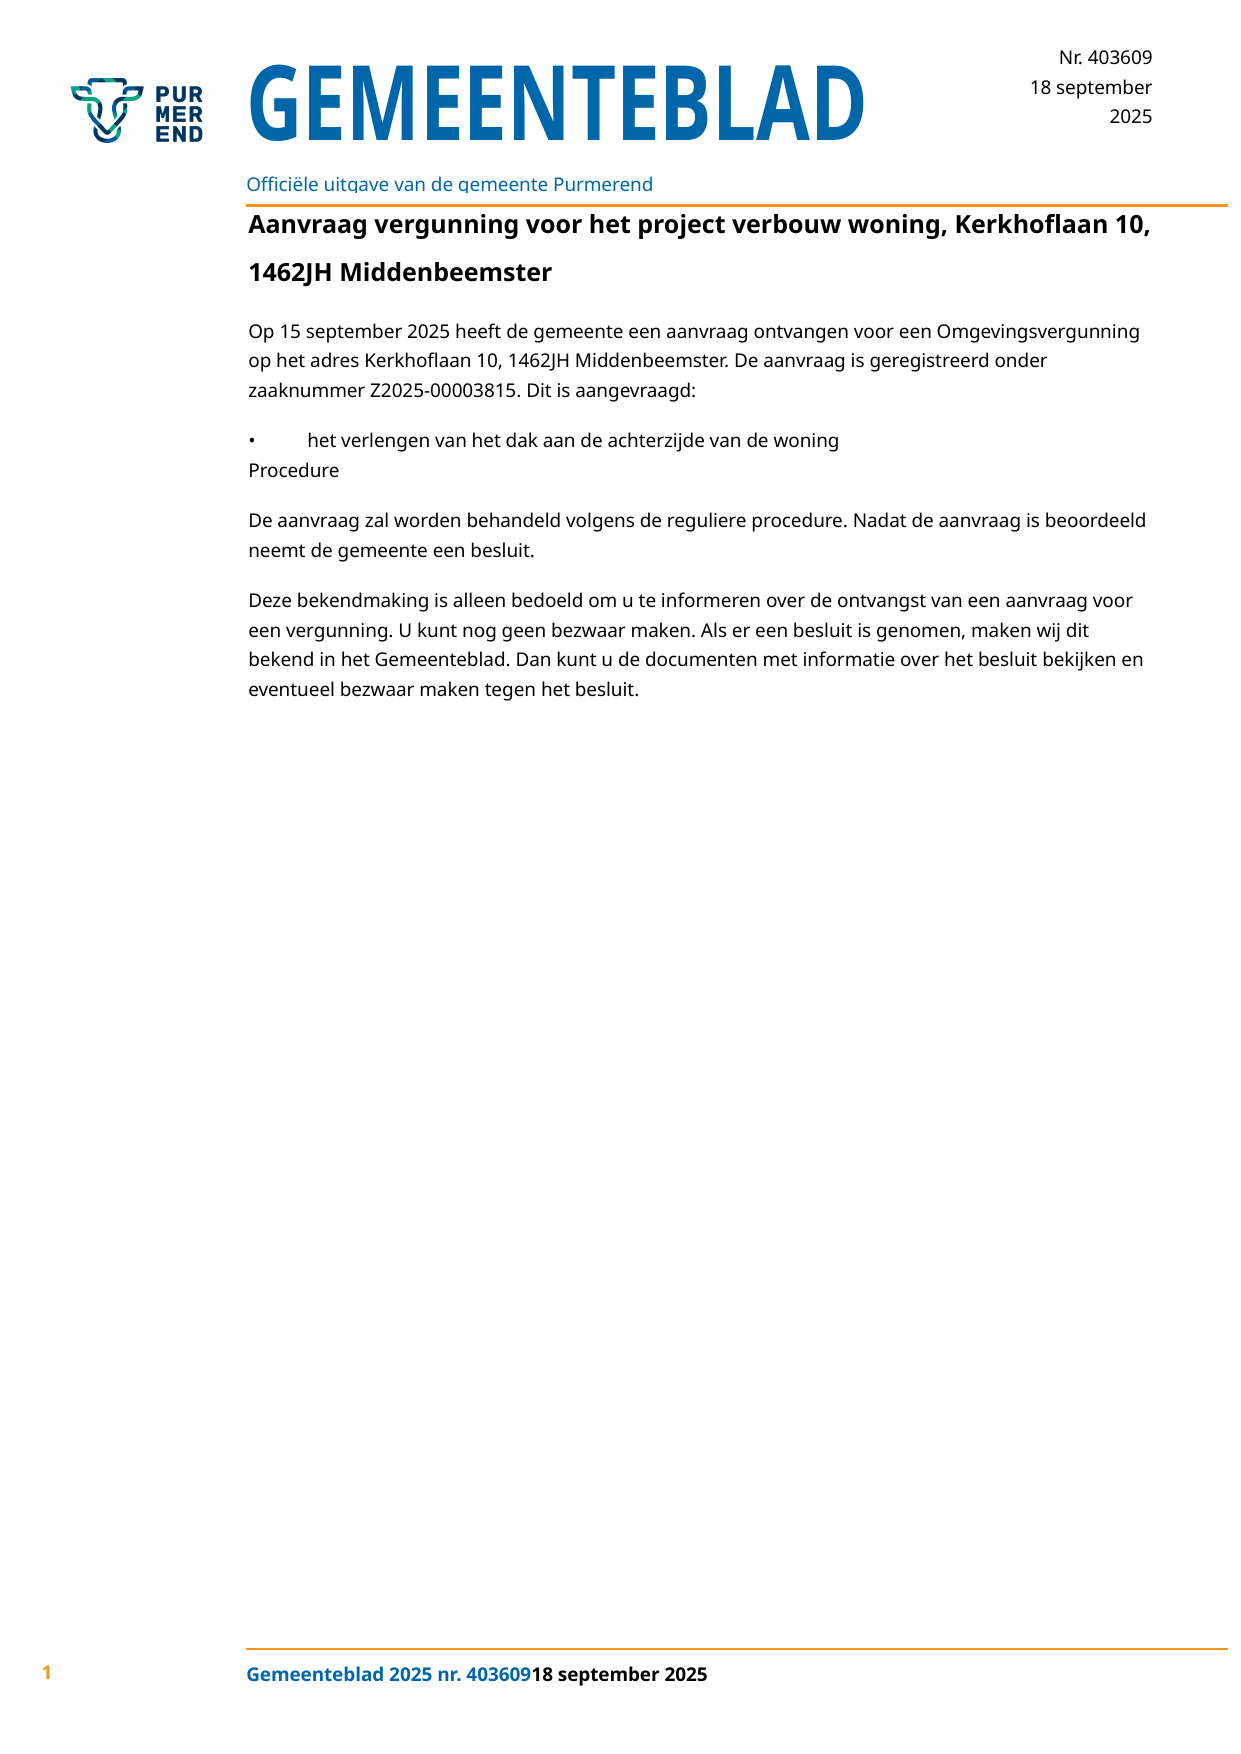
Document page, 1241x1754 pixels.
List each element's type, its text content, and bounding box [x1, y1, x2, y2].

text Procedure [248, 457, 1152, 483]
picture [41, 47, 231, 172]
text Deze bekendmaking is alleen bedoeld om u te informeren over de ontvangst van een aanvraag voor een vergunning. U kunt nog geen bezwaar maken. Als er een besluit is genomen, maken wij dit bekend in het Gemeenteblad. Dan kunt u de documenten met informatie over het besluit bekijken en eventueel bezwaar maken tegen het besluit. [248, 587, 1152, 702]
text De aanvraag zal worden behandeld volgens de reguliere procedure. Nadat de aanvraag is beoordeeld neemt de gemeente een besluit. [248, 507, 1152, 563]
text Op 15 september 2025 heeft de gemeente een aanvraag ontvangen voor een Omgevingsvergunning op het adres Kerkhoflaan 10, 1462JH Middenbeemster. De aanvraag is geregistreerd onder zaaknummer Z2025-00003815. Dit is aangevraagd: [248, 318, 1152, 403]
text Aanvraag vergunning voor het project verbouw woning, Kerkhoflaan 10, 1462JH Middenbeemster [248, 207, 1152, 288]
list het verlengen van het dak aan de achterzijde van de woning [248, 427, 1152, 453]
